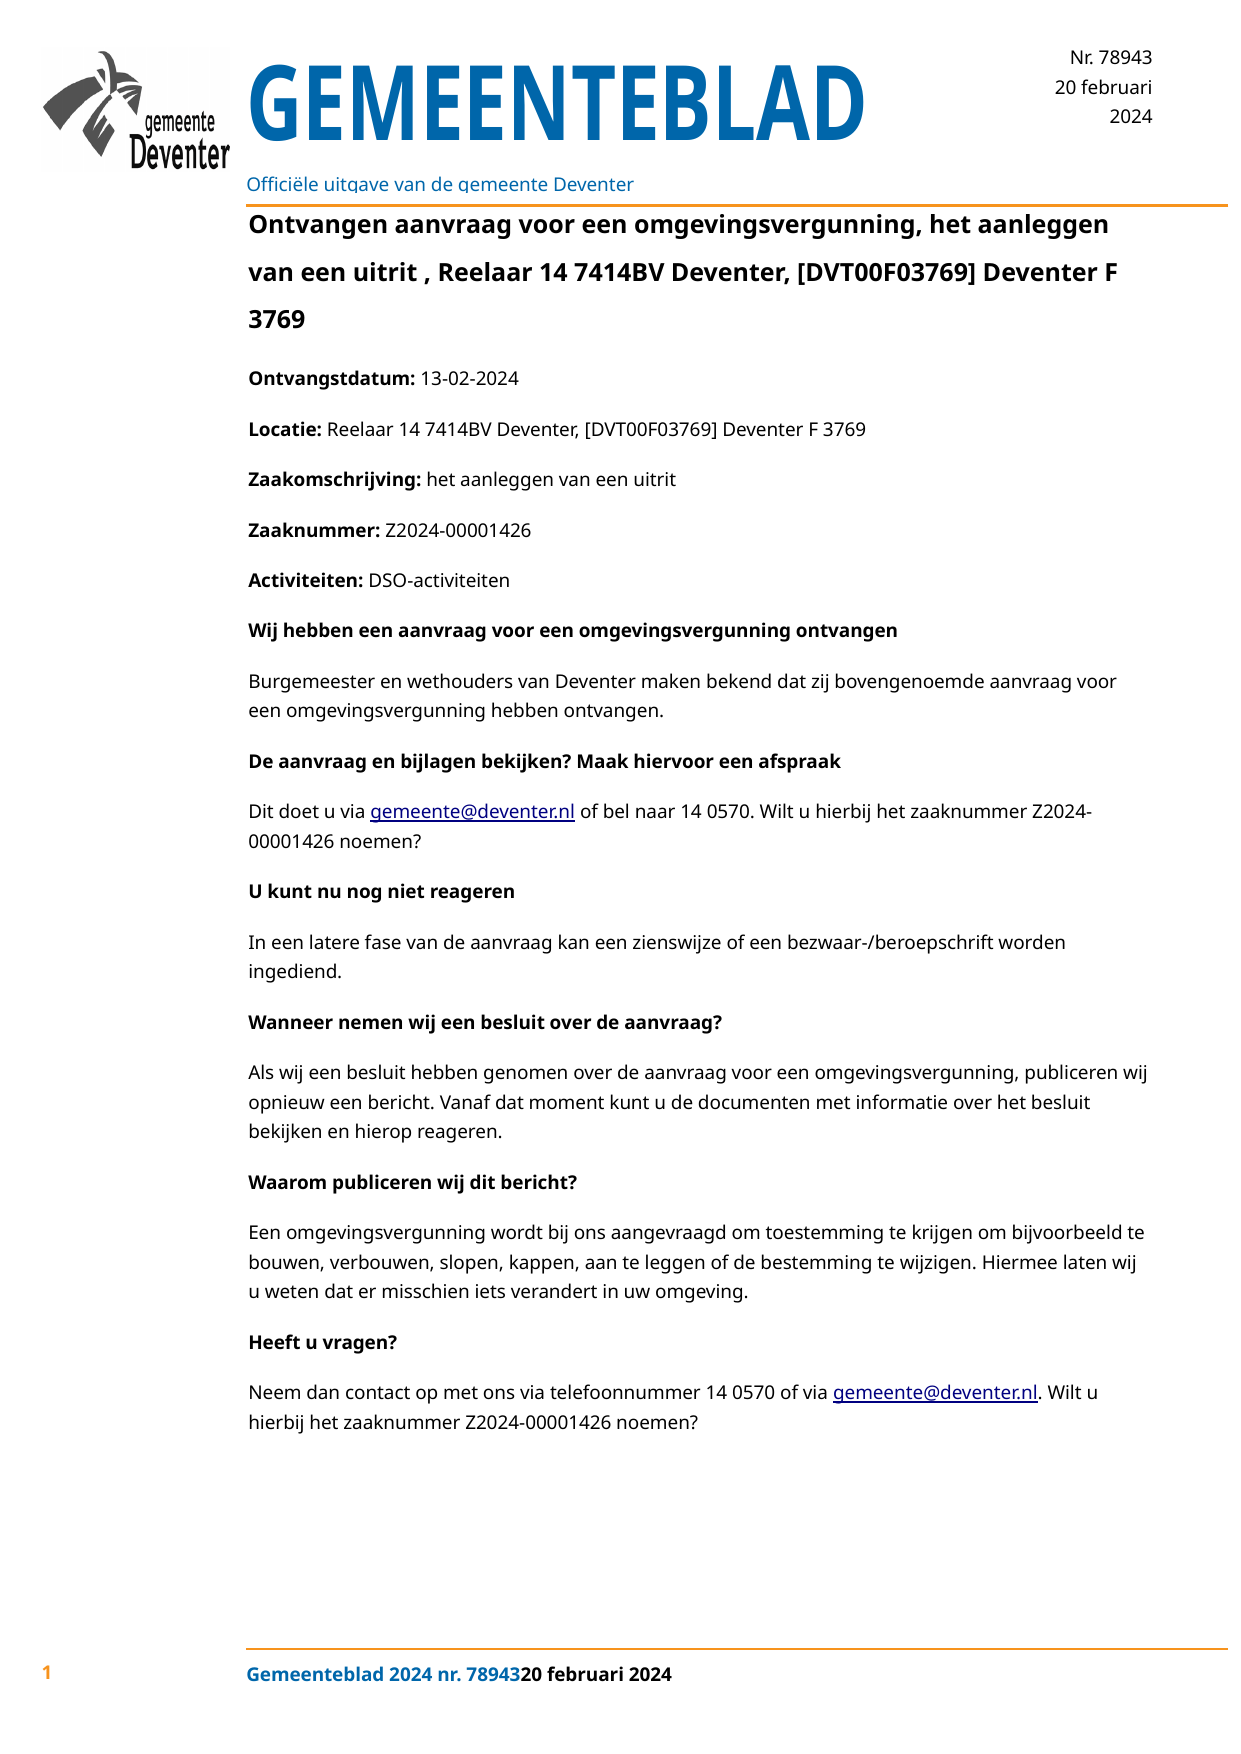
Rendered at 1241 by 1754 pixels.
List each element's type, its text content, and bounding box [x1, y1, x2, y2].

text Heeft u vragen? [248, 1329, 1152, 1354]
text Ontvangstdatum: 13-02-2024 [248, 366, 1152, 391]
text Locatie: Reelaar 14 7414BV Deventer, [DVT00F03769] Deventer F 3769 [248, 416, 1152, 442]
text Wanneer nemen wij een besluit over de aanvraag? [248, 1009, 1152, 1034]
text De aanvraag en bijlagen bekijken? Maak hiervoor een afspraak [248, 748, 1152, 774]
text Een omgevingsvergunning wordt bij ons aangevraagd om toestemming te krijgen om bijvoorbeeld te bouwen, verbouwen, slopen, kappen, aan te leggen of de bestemming te wijzigen. Hiermee laten wij u weten dat er misschien iets verandert in uw omgeving. [248, 1219, 1152, 1304]
text U kunt nu nog niet reageren [248, 878, 1152, 904]
text Zaaknummer: Z2024-00001426 [248, 517, 1152, 542]
picture [41, 47, 231, 172]
text In een latere fase van de aanvraag kan een zienswijze of een bezwaar-/beroepschrift worden ingediend. [248, 929, 1152, 984]
text Als wij een besluit hebben genomen over de aanvraag voor een omgevingsvergunning, publiceren wij opnieuw een bericht. Vanaf dat moment kunt u de documenten met informatie over het besluit bekijken en hierop reageren. [248, 1059, 1152, 1144]
text Zaakomschrijving: het aanleggen van een uitrit [248, 466, 1152, 492]
text Burgemeester en wethouders van Deventer maken bekend dat zij bovengenoemde aanvraag voor een omgevingsvergunning hebben ontvangen. [248, 668, 1152, 723]
text Ontvangen aanvraag voor een omgevingsvergunning, het aanleggen van een uitrit , Reelaar 14 7414BV Deventer, [DVT00F03769] Deventer F 3769 [248, 207, 1152, 336]
text Neem dan contact op met ons via telefoonnummer 14 0570 of via gemeente@deventer.nl. Wilt u hierbij het zaaknummer Z2024-00001426 noemen? [248, 1379, 1152, 1434]
text Dit doet u via gemeente@deventer.nl of bel naar 14 0570. Wilt u hierbij het zaaknummer Z2024-00001426 noemen? [248, 798, 1152, 854]
text Waarom publiceren wij dit bericht? [248, 1169, 1152, 1194]
text Activiteiten: DSO-activiteiten [248, 567, 1152, 593]
text Wij hebben een aanvraag voor een omgevingsvergunning ontvangen [248, 618, 1152, 643]
